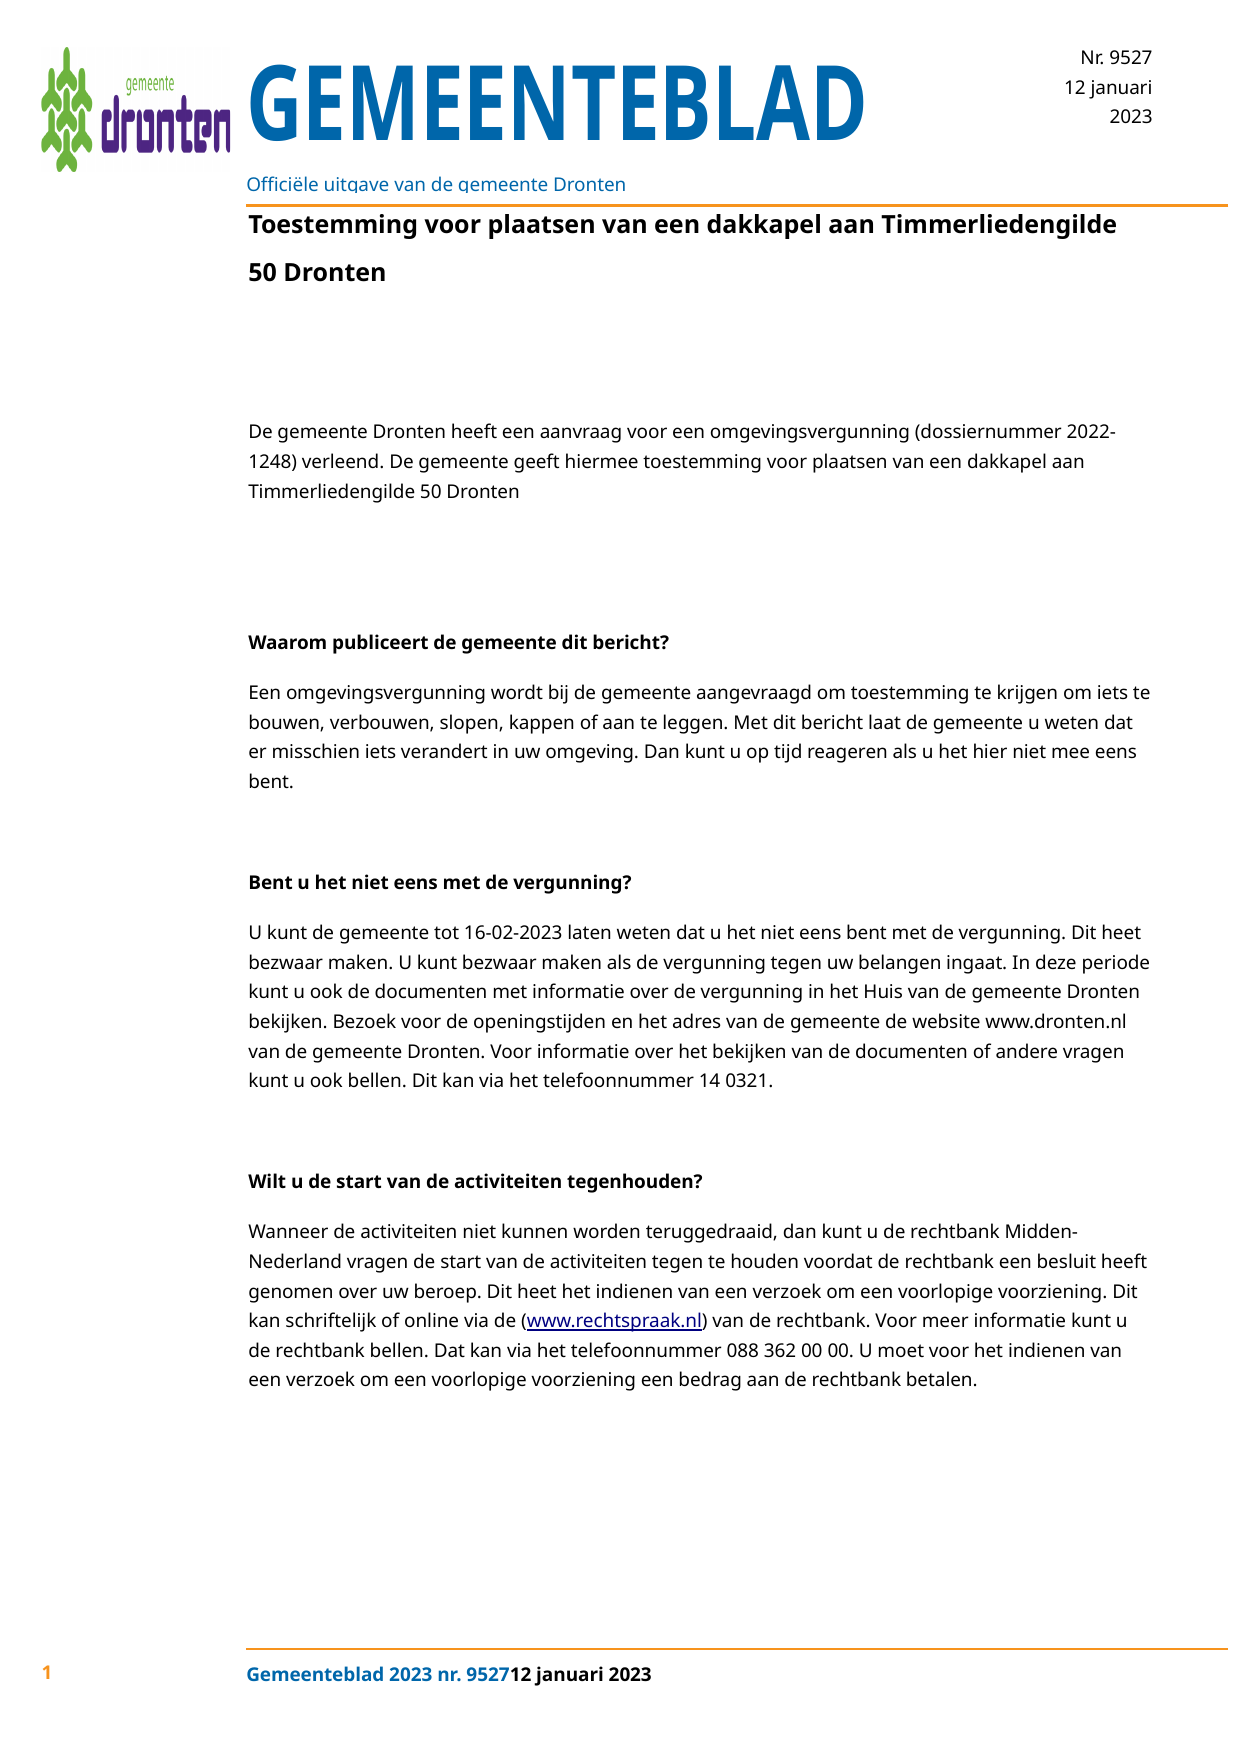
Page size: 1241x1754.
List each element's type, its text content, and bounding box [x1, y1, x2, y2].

text Toestemming voor plaatsen van een dakkapel aan Timmerliedengilde 50 Dronten [248, 207, 1152, 288]
picture [41, 47, 231, 172]
text U kunt de gemeente tot 16-02-2023 laten weten dat u het niet eens bent met de vergunning. Dit heet bezwaar maken. U kunt bezwaar maken als de vergunning tegen uw belangen ingaat. In deze periode kunt u ook de documenten met informatie over de vergunning in het Huis van de gemeente Dronten bekijken. Bezoek voor de openingstijden en het adres van de gemeente de website www.dronten.nl van de gemeente Dronten. Voor informatie over het bekijken van de documenten of andere vragen kunt u ook bellen. Dit kan via het telefoonnummer 14 0321. [248, 919, 1152, 1093]
text Wanneer de activiteiten niet kunnen worden teruggedraaid, dan kunt u de rechtbank Midden-Nederland vragen de start van de activiteiten tegen te houden voordat de rechtbank een besluit heeft genomen over uw beroep. Dit heet het indienen van een verzoek om een voorlopige voorziening. Dit kan schriftelijk of online via de (www.rechtspraak.nl) van de rechtbank. Voor meer informatie kunt u de rechtbank bellen. Dat kan via het telefoonnummer 088 362 00 00. U moet voor het indienen van een verzoek om een voorlopige voorziening een bedrag aan de rechtbank betalen. [248, 1219, 1152, 1392]
text Bent u het niet eens met de vergunning? [248, 869, 1152, 895]
text De gemeente Dronten heeft een aanvraag voor een omgevingsvergunning (dossiernummer 2022-1248) verleend. De gemeente geeft hiermee toestemming voor plaatsen van een dakkapel aan Timmerliedengilde 50 Dronten [248, 419, 1152, 504]
text Een omgevingsvergunning wordt bij de gemeente aangevraagd om toestemming te krijgen om iets te bouwen, verbouwen, slopen, kappen of aan te leggen. Met dit bericht laat de gemeente u weten dat er misschien iets verandert in uw omgeving. Dan kunt u op tijd reageren als u het hier niet mee eens bent. [248, 679, 1152, 794]
text Waarom publiceert de gemeente dit bericht? [248, 629, 1152, 655]
text Wilt u de start van de activiteiten tegenhouden? [248, 1168, 1152, 1194]
